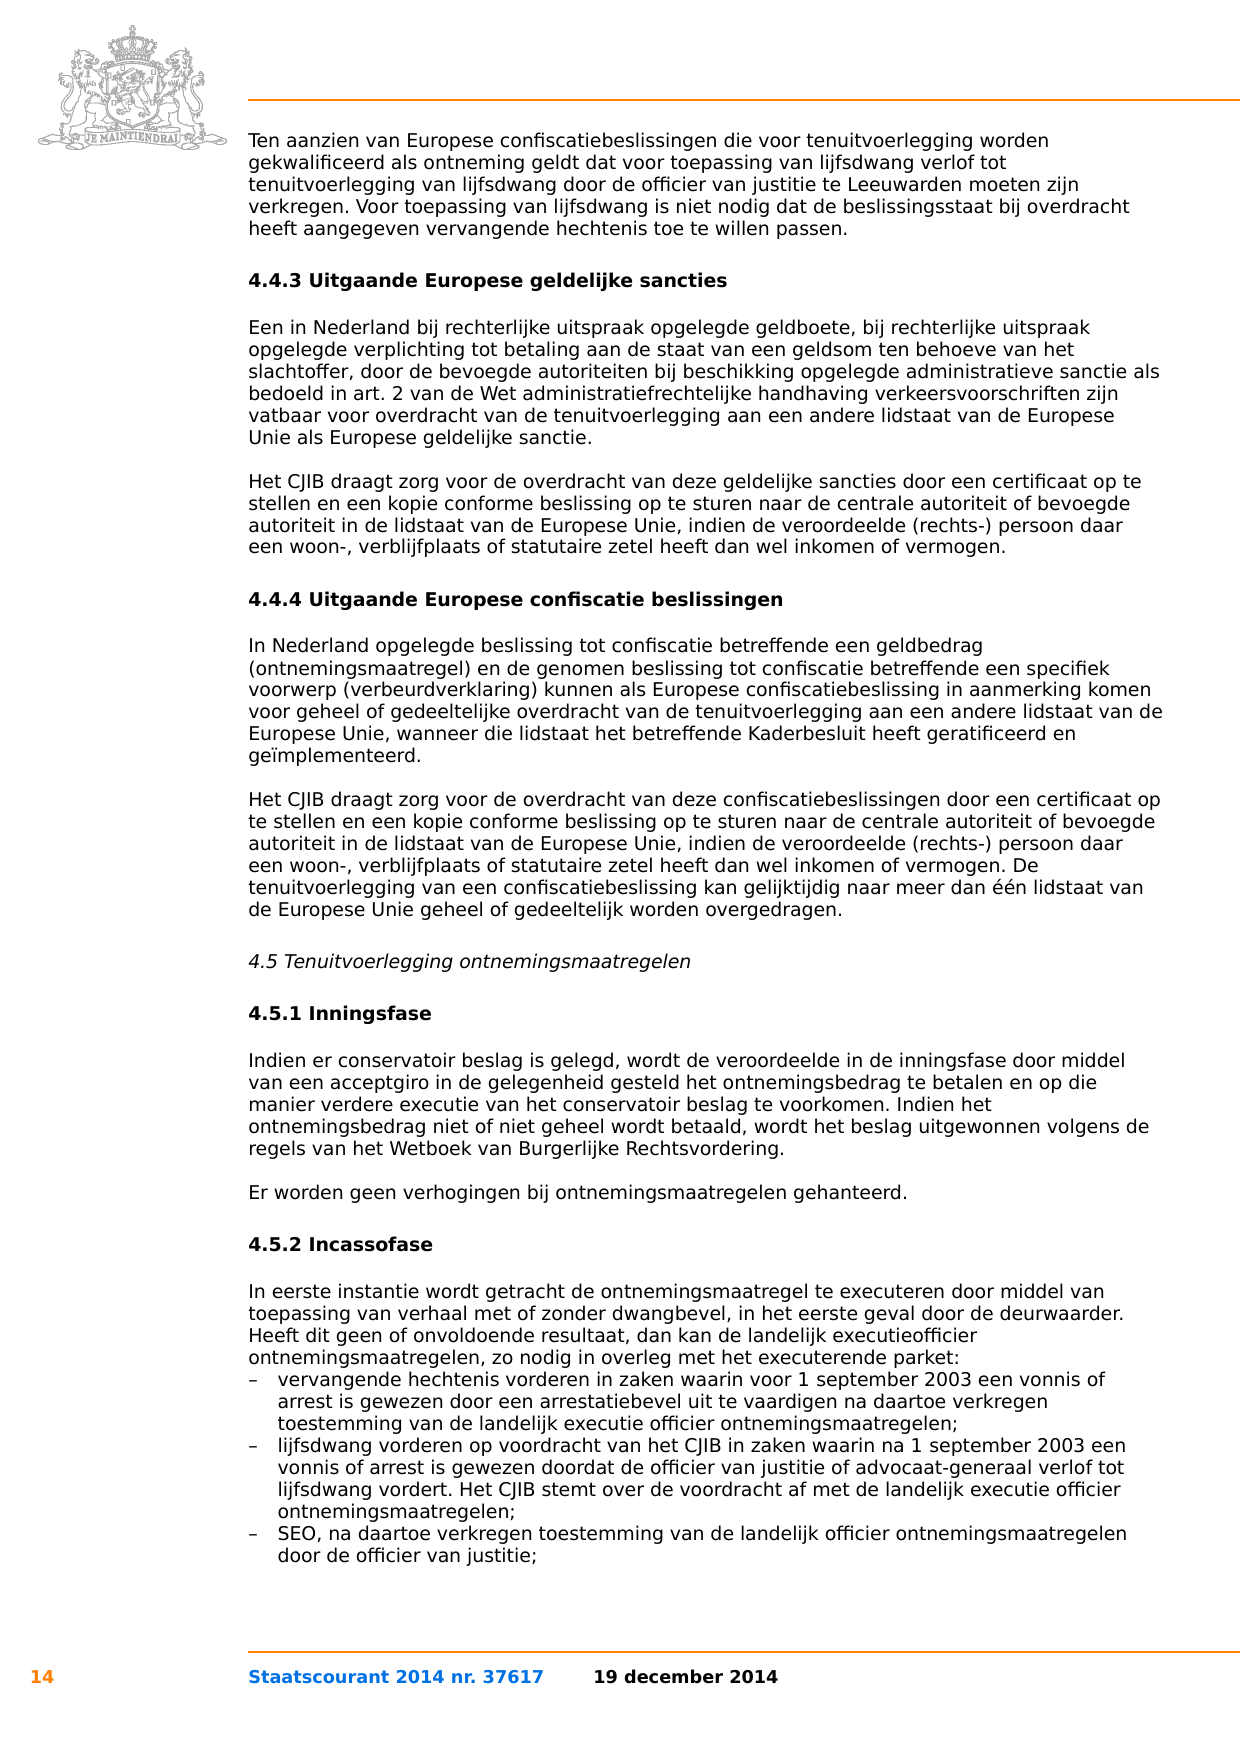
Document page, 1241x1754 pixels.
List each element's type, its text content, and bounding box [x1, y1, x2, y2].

text Er worden geen verhogingen bij ontnemingsmaatregelen gehanteerd. [248, 1182, 1163, 1204]
text In Nederland opgelegde beslissing tot confiscatie betreffende een geldbedrag (ontnemingsmaatregel) en de genomen beslissing tot confiscatie betreffende een specifiek voorwerp (verbeurdverklaring) kunnen als Europese confiscatiebeslissing in aanmerking komen voor geheel of gedeeltelijke overdracht van de tenuitvoerlegging aan een andere lidstaat van de Europese Unie, wanneer die lidstaat het betreffende Kaderbesluit heeft geratificeerd en geïmplementeerd. [248, 635, 1163, 767]
text – vervangende hechtenis vorderen in zaken waarin voor 1 september 2003 een vonnis of arrest is gewezen door een arrestatiebevel uit te vaardigen na daartoe verkregen toestemming van de landelijk executie officier ontnemingsmaatregelen; [248, 1369, 1163, 1434]
text – SEO, na daartoe verkregen toestemming van de landelijk officier ontnemingsmaatregelen door de officier van justitie; [248, 1522, 1163, 1566]
text Het CJIB draagt zorg voor de overdracht van deze geldelijke sancties door een certificaat op te stellen en een kopie conforme beslissing op te sturen naar de centrale autoriteit of bevoegde autoriteit in de lidstaat van de Europese Unie, indien de veroordeelde (rechts-) persoon daar een woon-, verblijfplaats of statutaire zetel heeft dan wel inkomen of vermogen. [248, 471, 1163, 558]
subtitle 4.5 Tenuitvoerlegging ontnemingsmaatregelen [248, 951, 1163, 973]
text Een in Nederland bij rechterlijke uitspraak opgelegde geldboete, bij rechterlijke uitspraak opgelegde verplichting tot betaling aan de staat van een geldsom ten behoeve van het slachtoffer, door de bevoegde autoriteiten bij beschikking opgelegde administratieve sanctie als bedoeld in art. 2 van de Wet administratiefrechtelijke handhaving verkeersvoorschriften zijn vatbaar voor overdracht van de tenuitvoerlegging aan een andere lidstaat van de Europese Unie als Europese geldelijke sanctie. [248, 317, 1163, 449]
text – lijfsdwang vorderen op voordracht van het CJIB in zaken waarin na 1 september 2003 een vonnis of arrest is gewezen doordat de officier van justitie of advocaat-generaal verlof tot lijfsdwang vordert. Het CJIB stemt over de voordracht af met de landelijk executie officier ontnemingsmaatregelen; [248, 1434, 1163, 1522]
text Het CJIB draagt zorg voor de overdracht van deze confiscatiebeslissingen door een certificaat op te stellen en een kopie conforme beslissing op te sturen naar de centrale autoriteit of bevoegde autoriteit in de lidstaat van de Europese Unie, indien de veroordeelde (rechts-) persoon daar een woon-, verblijfplaats of statutaire zetel heeft dan wel inkomen of vermogen. De tenuitvoerlegging van een confiscatiebeslissing kan gelijktijdig naar meer dan één lidstaat van de Europese Unie geheel of gedeeltelijk worden overgedragen. [248, 789, 1163, 921]
subtitle 4.5.1 Inningsfase [248, 1003, 1163, 1025]
subtitle 4.5.2 Incassofase [248, 1234, 1163, 1256]
picture [38, 25, 227, 150]
subtitle 4.4.3 Uitgaande Europese geldelijke sancties [248, 270, 1163, 292]
text Ten aanzien van Europese confiscatiebeslissingen die voor tenuitvoerlegging worden gekwalificeerd als ontneming geldt dat voor toepassing van lijfsdwang verlof tot tenuitvoerlegging van lijfsdwang door de officier van justitie te Leeuwarden moeten zijn verkregen. Voor toepassing van lijfsdwang is niet nodig dat de beslissingsstaat bij overdracht heeft aangegeven vervangende hechtenis toe te willen passen. [248, 130, 1163, 240]
text In eerste instantie wordt getracht de ontnemingsmaatregel te executeren door middel van toepassing van verhaal met of zonder dwangbevel, in het eerste geval door de deurwaarder. Heeft dit geen of onvoldoende resultaat, dan kan de landelijk executieofficier ontnemingsmaatregelen, zo nodig in overleg met het executerende parket: [248, 1281, 1163, 1369]
subtitle 4.4.4 Uitgaande Europese confiscatie beslissingen [248, 588, 1163, 610]
text Indien er conservatoir beslag is gelegd, wordt de veroordeelde in de inningsfase door middel van een acceptgiro in de gelegenheid gesteld het ontnemingsbedrag te betalen en op die manier verdere executie van het conservatoir beslag te voorkomen. Indien het ontnemingsbedrag niet of niet geheel wordt betaald, wordt het beslag uitgewonnen volgens de regels van het Wetboek van Burgerlijke Rechtsvordering. [248, 1050, 1163, 1160]
